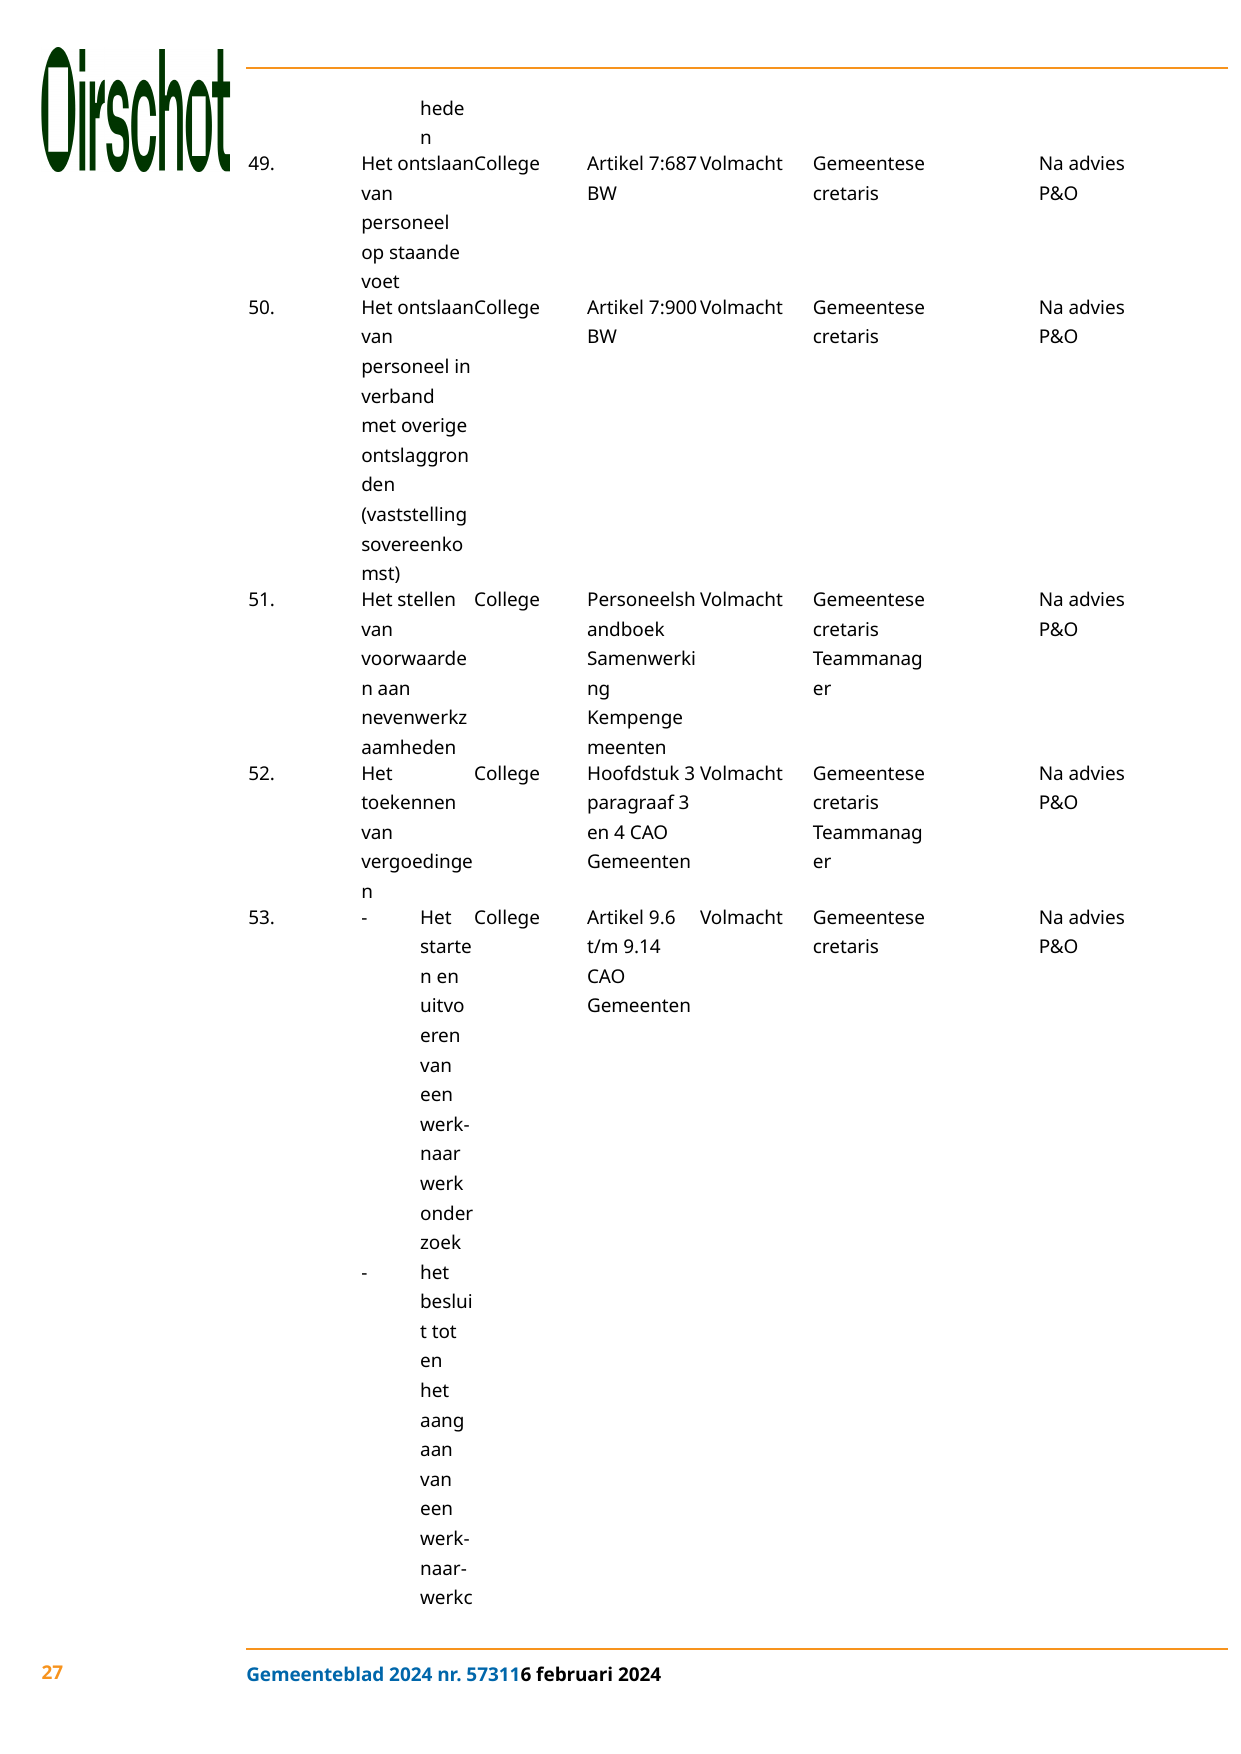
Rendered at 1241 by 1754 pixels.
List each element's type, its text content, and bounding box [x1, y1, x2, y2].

table_cell 50. [248, 294, 361, 586]
table_cell Artikel 7:900 BW [587, 294, 700, 586]
picture [41, 47, 231, 172]
table_cell Volmacht [700, 150, 813, 294]
table_cell 49. [248, 150, 361, 294]
table_cell Gemeentesecretaris Teammanager [813, 760, 926, 904]
table_cell College [474, 294, 587, 586]
table_cell [1039, 95, 1152, 150]
table_cell Volmacht [700, 586, 813, 760]
table_cell 52. [248, 760, 361, 904]
table_cell Volmacht [700, 760, 813, 904]
table_cell heden [361, 95, 474, 150]
table_cell [587, 95, 700, 150]
table_cell Na advies P&O [1039, 150, 1152, 294]
table_cell [248, 95, 361, 150]
table_cell Personeelshandboek Samenwerking Kempengemeenten [587, 586, 700, 760]
table_cell [926, 760, 1038, 904]
table_cell [926, 294, 1038, 586]
table_cell Gemeentesecretaris [813, 294, 926, 586]
table_cell Het stellen van voorwaarden aan nevenwerkzaamheden [361, 586, 474, 760]
table_cell Het ontslaan van personeel op staande voet [361, 150, 474, 294]
table_cell [926, 904, 1038, 1610]
table_cell [813, 95, 926, 150]
table_cell 51. [248, 586, 361, 760]
table_cell Na advies P&O [1039, 294, 1152, 586]
table_cell [926, 586, 1038, 760]
table_cell College [474, 760, 587, 904]
table_cell Artikel 9.6 t/m 9.14 CAO Gemeenten [587, 904, 700, 1610]
table_cell Gemeentesecretaris [813, 904, 926, 1610]
table_cell College [474, 586, 587, 760]
table_cell College [474, 904, 587, 1610]
table_cell Volmacht [700, 294, 813, 586]
table_cell College [474, 150, 587, 294]
table_cell Na advies P&O [1039, 904, 1152, 1610]
table_cell Na advies P&O [1039, 586, 1152, 760]
table_cell [700, 95, 813, 150]
table_cell 53. [248, 904, 361, 1610]
table_cell [474, 95, 587, 150]
table_cell Volmacht [700, 904, 813, 1610]
table_cell Hoofdstuk 3 paragraaf 3 en 4 CAO Gemeenten [587, 760, 700, 904]
table_cell Het toekennen van vergoedingen [361, 760, 474, 904]
table_cell Artikel 7:687 BW [587, 150, 700, 294]
table_cell Na advies P&O [1039, 760, 1152, 904]
table_cell Het ontslaan van personeel in verband met overige ontslaggronden (vaststellingsovereenkomst) [361, 294, 474, 586]
table_cell Gemeentesecretaris Teammanager [813, 586, 926, 760]
table_cell Het starten en uitvoeren van een werk-naar werk onderzoek het besluit tot en het aangaan van een werk-naar-werkc [361, 904, 474, 1610]
table_cell Gemeentesecretaris [813, 150, 926, 294]
table_cell [926, 95, 1038, 150]
table_cell [926, 150, 1038, 294]
